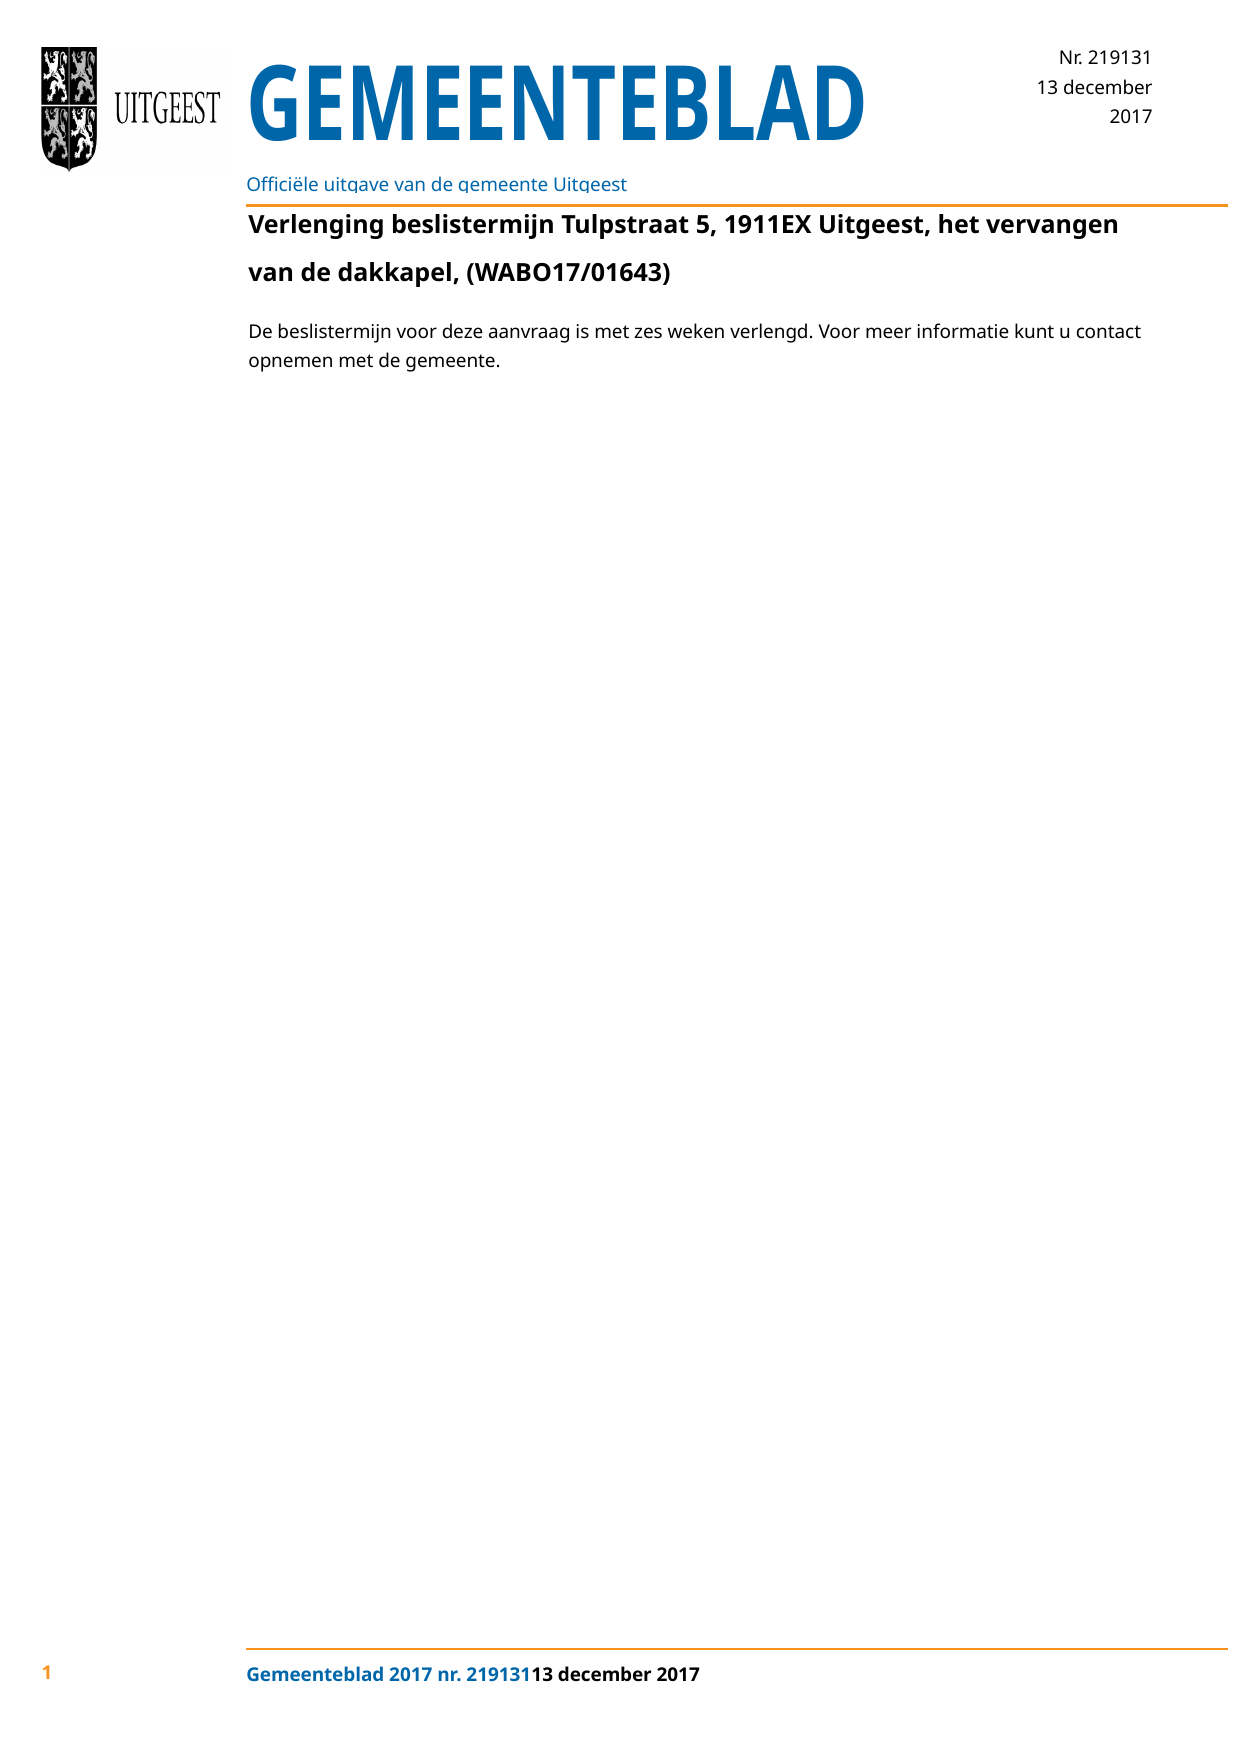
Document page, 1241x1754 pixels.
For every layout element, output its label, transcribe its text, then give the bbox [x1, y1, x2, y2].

text Verlenging beslistermijn Tulpstraat 5, 1911EX Uitgeest, het vervangen van de dakkapel, (WABO17/01643) [248, 207, 1152, 288]
text De beslistermijn voor deze aanvraag is met zes weken verlengd. Voor meer informatie kunt u contact opnemen met de gemeente. [248, 318, 1152, 373]
picture [41, 47, 231, 172]
